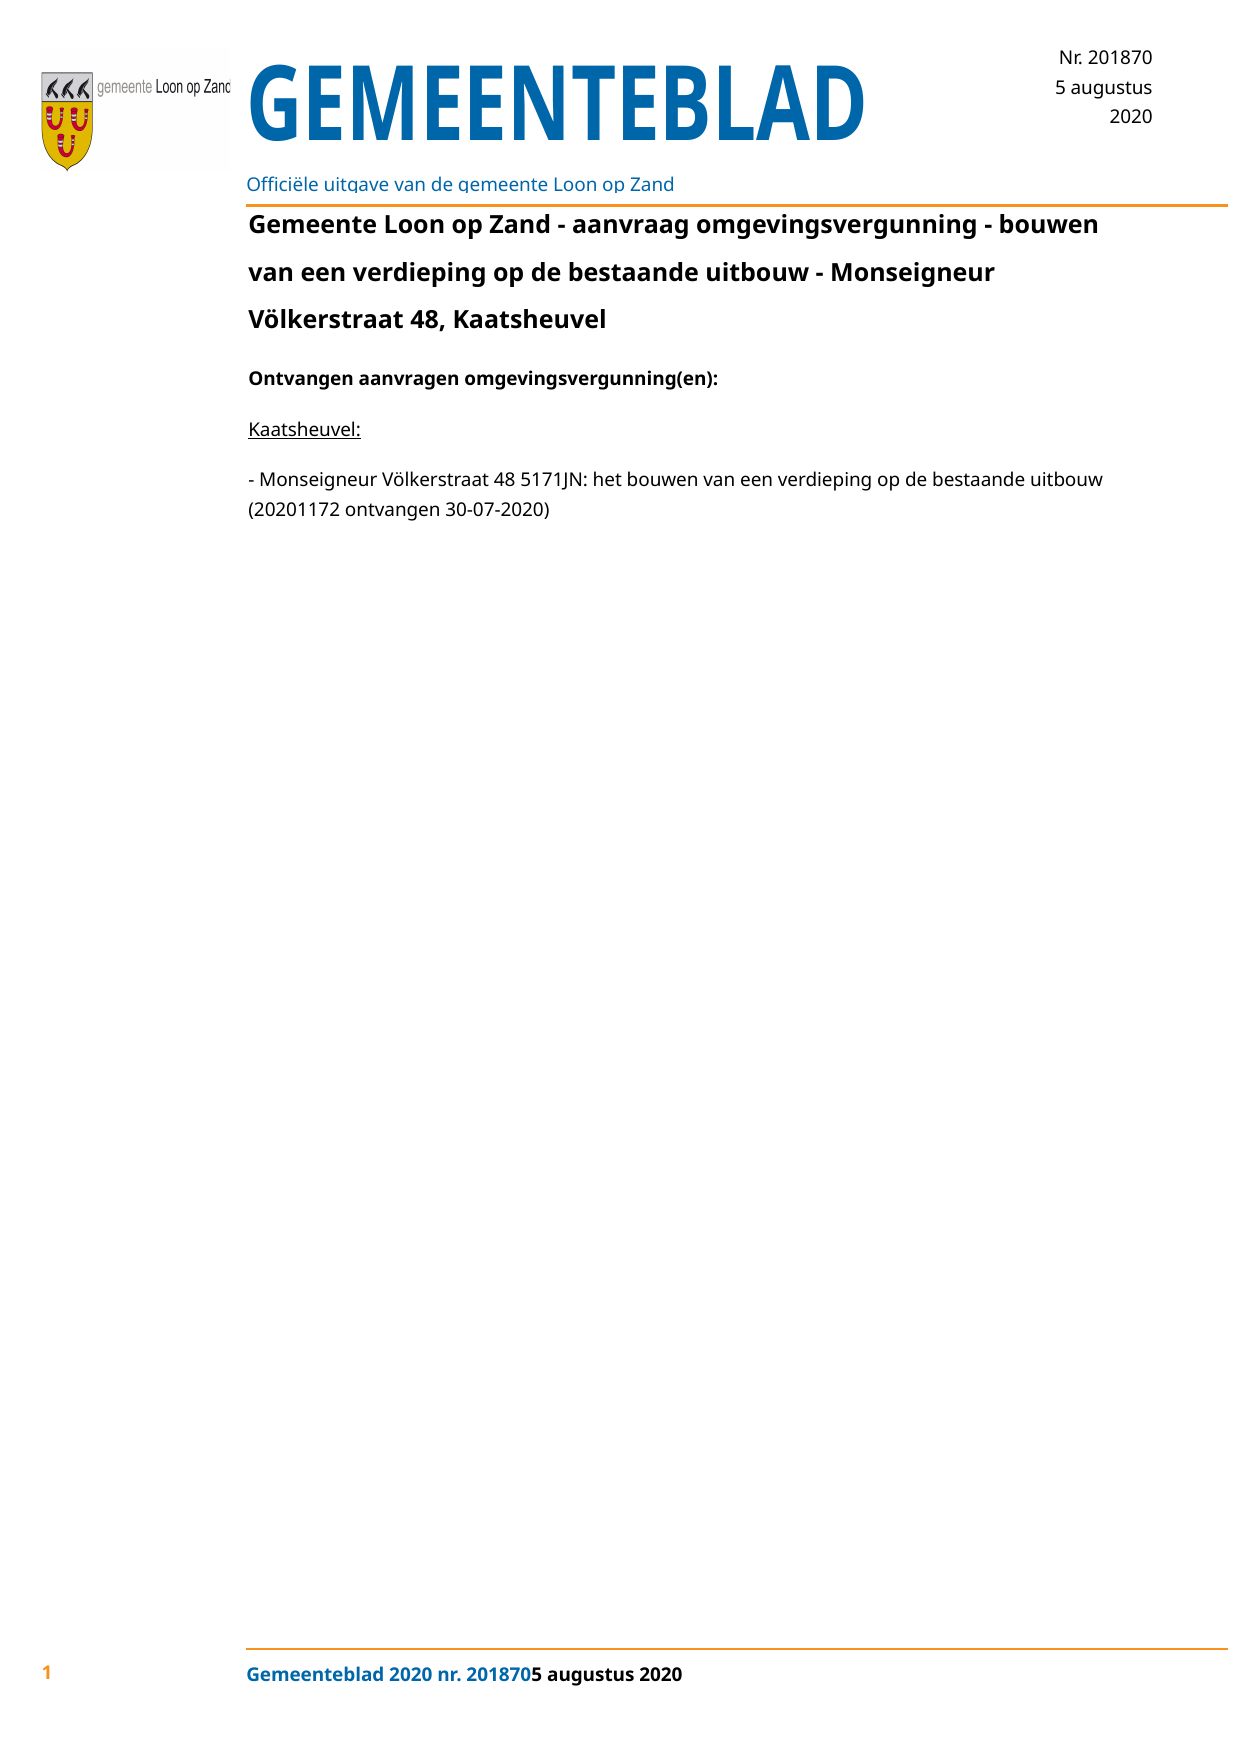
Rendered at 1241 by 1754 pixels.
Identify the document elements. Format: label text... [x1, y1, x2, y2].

text Ontvangen aanvragen omgevingsvergunning(en): [248, 366, 1152, 391]
picture [41, 47, 231, 172]
text - Monseigneur Völkerstraat 48 5171JN: het bouwen van een verdieping op de bestaande uitbouw (20201172 ontvangen 30-07-2020) [248, 466, 1152, 522]
text Kaatsheuvel: [248, 416, 1152, 442]
text Gemeente Loon op Zand - aanvraag omgevingsvergunning - bouwen van een verdieping op de bestaande uitbouw - Monseigneur Völkerstraat 48, Kaatsheuvel [248, 207, 1152, 336]
